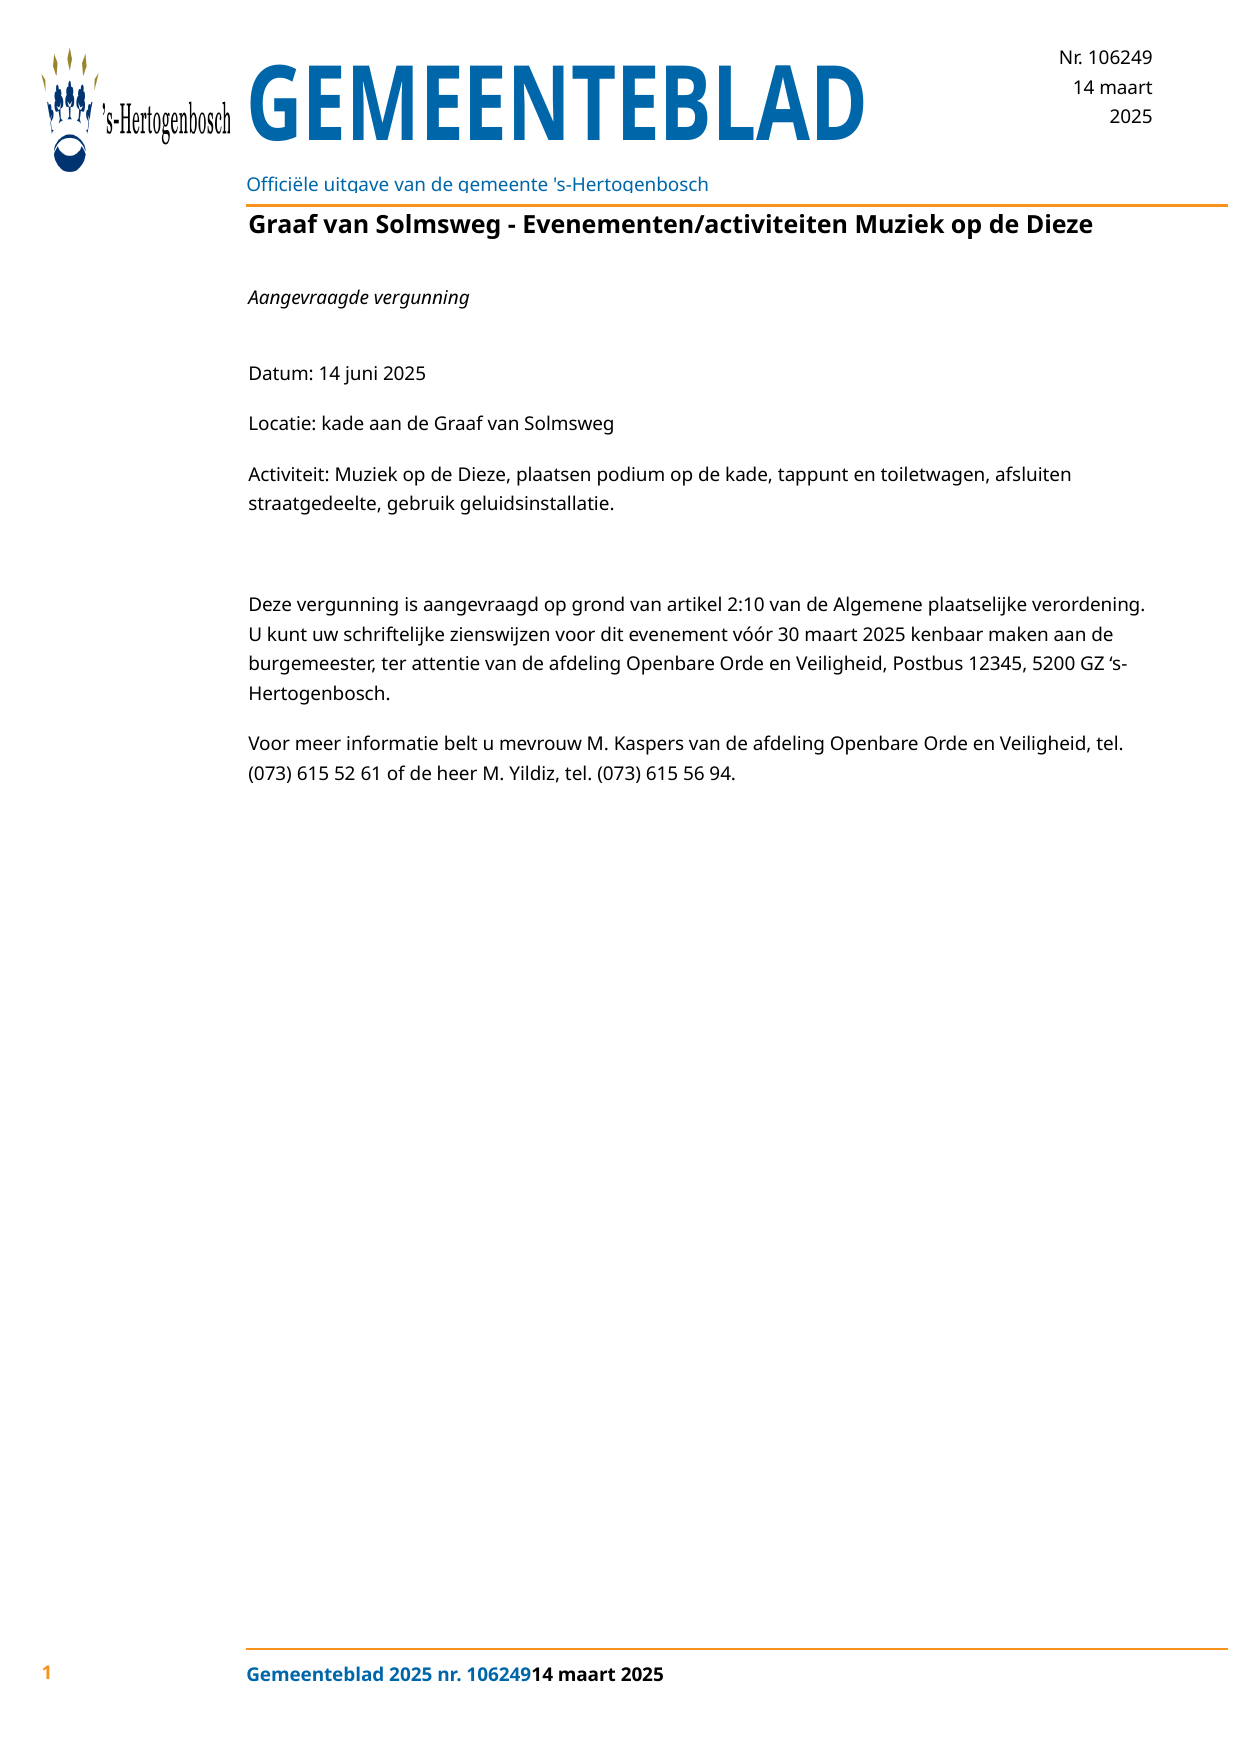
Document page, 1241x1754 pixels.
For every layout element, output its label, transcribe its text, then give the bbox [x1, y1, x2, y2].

text Aangevraagde vergunning [248, 284, 1152, 309]
text Voor meer informatie belt u mevrouw M. Kaspers van de afdeling Openbare Orde en Veiligheid, tel. (073) 615 52 61 of de heer M. Yildiz, tel. (073) 615 56 94. [248, 730, 1152, 786]
text Locatie: kade aan de Graaf van Solmsweg [248, 410, 1152, 436]
text Deze vergunning is aangevraagd op grond van artikel 2:10 van de Algemene plaatselijke verordening. U kunt uw schriftelijke zienswijzen voor dit evenement vóór 30 maart 2025 kenbaar maken aan de burgemeester, ter attentie van de afdeling Openbare Orde en Veiligheid, Postbus 12345, 5200 GZ ‘s-Hertogenbosch. [248, 591, 1152, 706]
text Activiteit: Muziek op de Dieze, plaatsen podium op de kade, tappunt en toiletwagen, afsluiten straatgedeelte, gebruik geluidsinstallatie. [248, 461, 1152, 516]
text Graaf van Solmsweg - Evenementen/activiteiten Muziek op de Dieze [248, 207, 1152, 241]
text Datum: 14 juni 2025 [248, 360, 1152, 386]
picture [41, 47, 231, 172]
